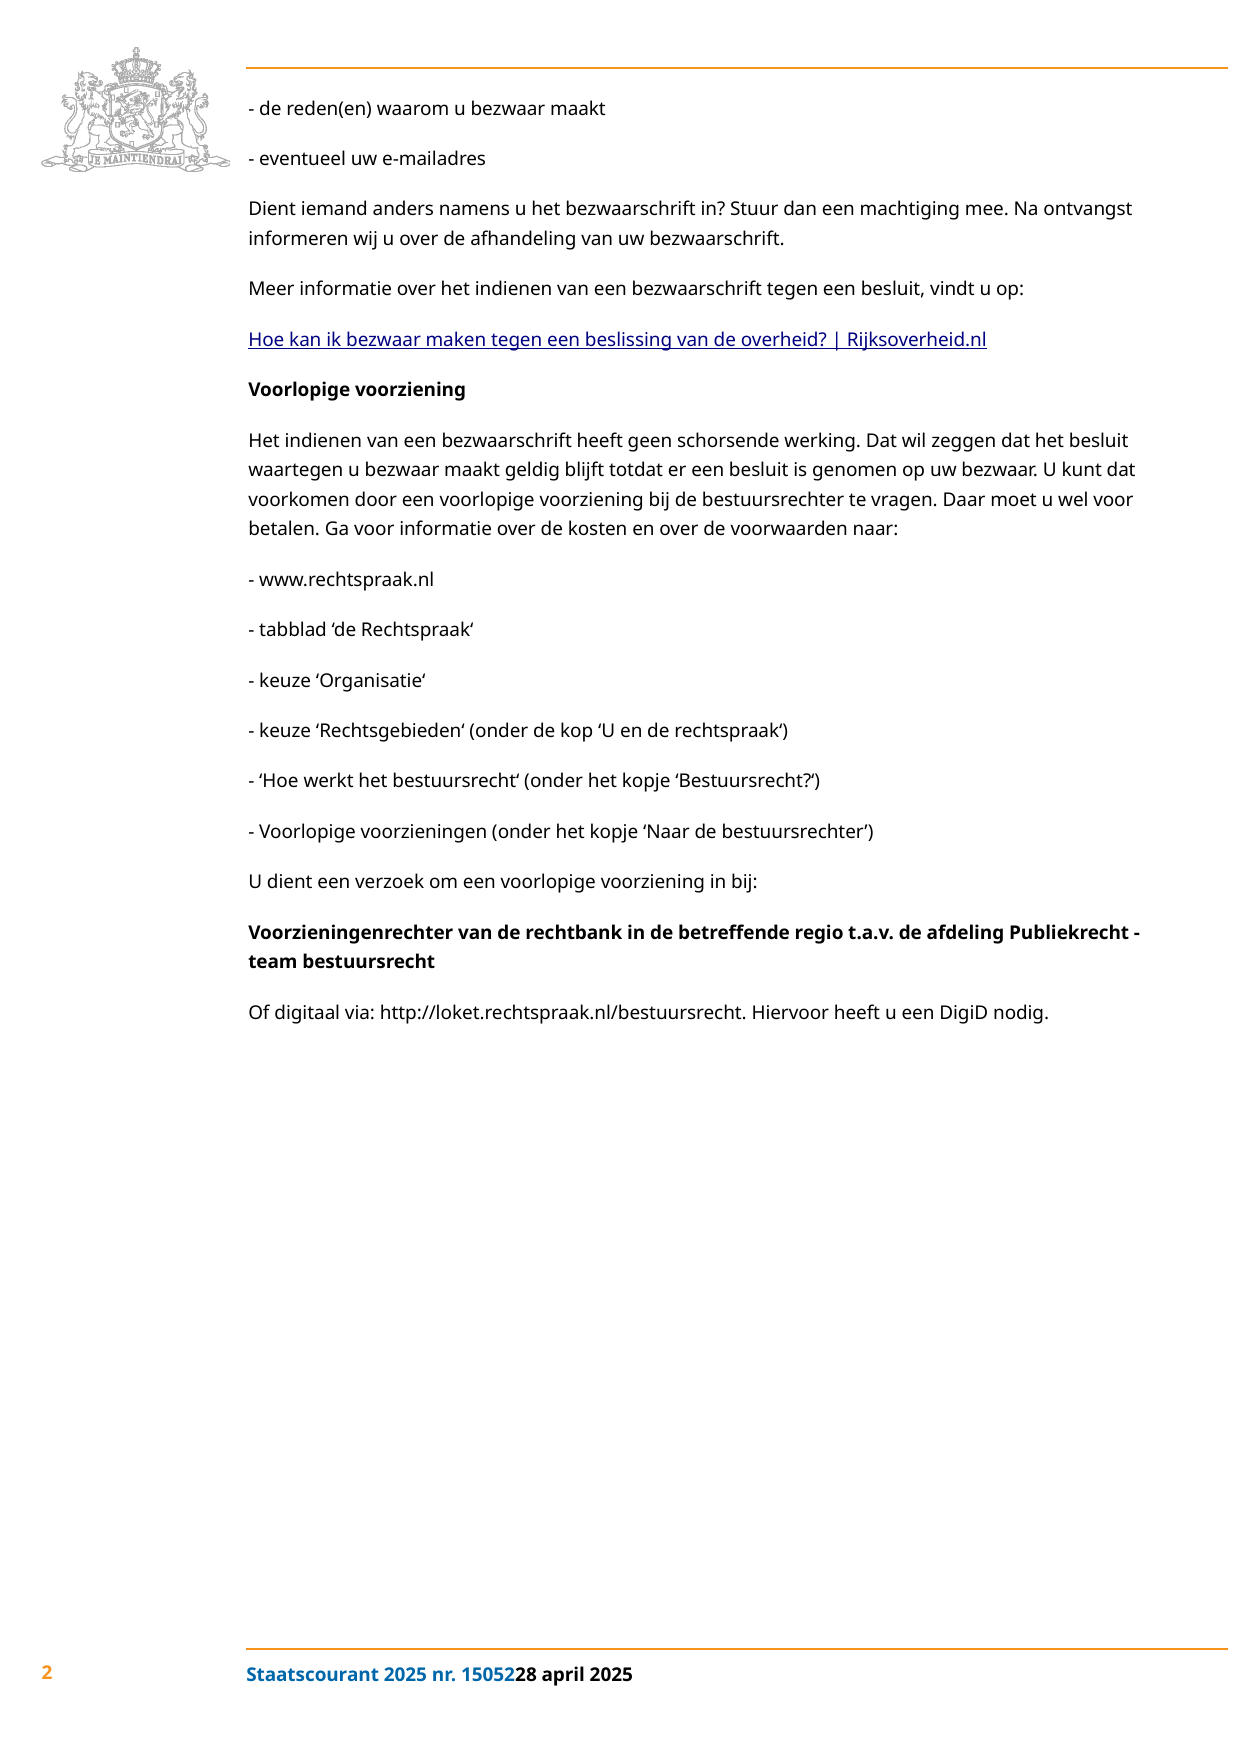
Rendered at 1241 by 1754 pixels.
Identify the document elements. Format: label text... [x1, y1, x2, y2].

text - www.rechtspraak.nl [248, 566, 1152, 592]
text Hoe kan ik bezwaar maken tegen een beslissing van de overheid? | Rijksoverheid.nl [248, 326, 1152, 352]
text Het indienen van een bezwaarschrift heeft geen schorsende werking. Dat wil zeggen dat het besluit waartegen u bezwaar maakt geldig blijft totdat er een besluit is genomen op uw bezwaar. U kunt dat voorkomen door een voorlopige voorziening bij de bestuursrechter te vragen. Daar moet u wel voor betalen. Ga voor informatie over de kosten en over de voorwaarden naar: [248, 427, 1152, 541]
text - tabblad ‘de Rechtspraak‘ [248, 616, 1152, 642]
text Voorlopige voorziening [248, 376, 1152, 402]
text - eventueel uw e-mailadres [248, 145, 1152, 171]
text - keuze ‘Rechtsgebieden‘ (onder de kop ‘U en de rechtspraak‘) [248, 717, 1152, 743]
text Dient iemand anders namens u het bezwaarschrift in? Stuur dan een machtiging mee. Na ontvangst informeren wij u over de afhandeling van uw bezwaarschrift. [248, 196, 1152, 251]
text - Voorlopige voorzieningen (onder het kopje ‘Naar de bestuursrechter’) [248, 818, 1152, 844]
text U dient een verzoek om een voorlopige voorziening in bij: [248, 868, 1152, 894]
text Voorzieningenrechter van de rechtbank in de betreffende regio t.a.v. de afdeling Publiekrecht - team bestuursrecht [248, 919, 1152, 974]
picture [41, 47, 231, 172]
text Meer informatie over het indienen van een bezwaarschrift tegen een besluit, vindt u op: [248, 276, 1152, 301]
text - de reden(en) waarom u bezwaar maakt [248, 95, 1152, 121]
text Of digitaal via: http://loket.rechtspraak.nl/bestuursrecht. Hiervoor heeft u een DigiD nodig. [248, 999, 1152, 1025]
text - keuze ‘Organisatie‘ [248, 667, 1152, 693]
text - ‘Hoe werkt het bestuursrecht‘ (onder het kopje ‘Bestuursrecht?‘) [248, 768, 1152, 793]
